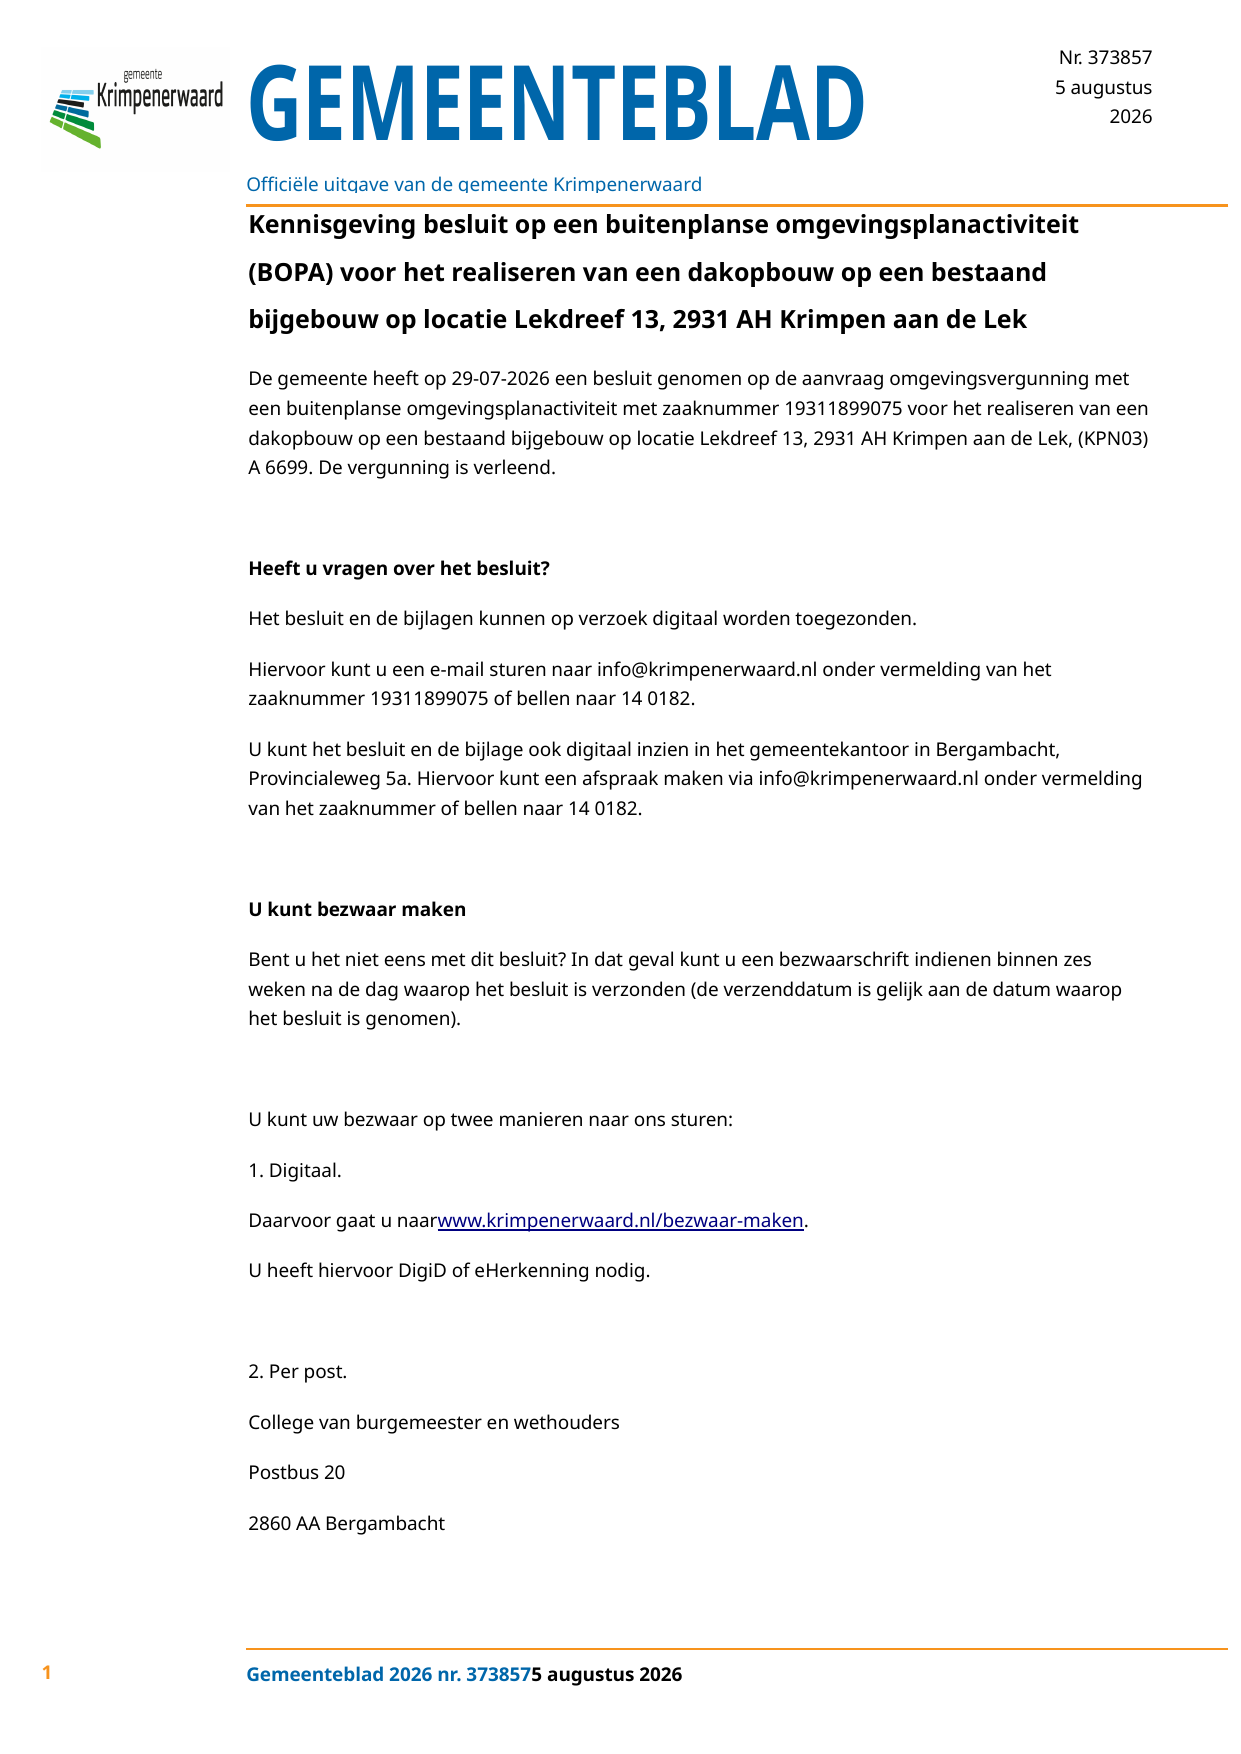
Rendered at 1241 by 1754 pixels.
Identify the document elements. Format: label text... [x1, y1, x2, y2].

text 2. Per post. [248, 1358, 1152, 1384]
text U kunt het besluit en de bijlage ook digitaal inzien in het gemeentekantoor in Bergambacht, Provincialeweg 5a. Hiervoor kunt een afspraak maken via info@krimpenerwaard.nl onder vermelding van het zaaknummer of bellen naar 14 0182. [248, 736, 1152, 821]
text Bent u het niet eens met dit besluit? In dat geval kunt u een bezwaarschrift indienen binnen zes weken na de dag waarop het besluit is verzonden (de verzenddatum is gelijk aan de datum waarop het besluit is genomen). [248, 946, 1152, 1031]
text Hiervoor kunt u een e-mail sturen naar info@krimpenerwaard.nl onder vermelding van het zaaknummer 19311899075 of bellen naar 14 0182. [248, 656, 1152, 711]
picture [41, 47, 231, 172]
text Kennisgeving besluit op een buitenplanse omgevingsplanactiviteit (BOPA) voor het realiseren van een dakopbouw op een bestaand bijgebouw op locatie Lekdreef 13, 2931 AH Krimpen aan de Lek [248, 207, 1152, 336]
text U kunt bezwaar maken [248, 896, 1152, 922]
text U kunt uw bezwaar op twee manieren naar ons sturen: [248, 1106, 1152, 1132]
text Heeft u vragen over het besluit? [248, 555, 1152, 581]
text Postbus 20 [248, 1459, 1152, 1485]
text Het besluit en de bijlagen kunnen op verzoek digitaal worden toegezonden. [248, 606, 1152, 631]
text U heeft hiervoor DigiD of eHerkenning nodig. [248, 1258, 1152, 1283]
text Daarvoor gaat u naarwww.krimpenerwaard.nl/bezwaar-maken. [248, 1207, 1152, 1233]
text 2860 AA Bergambacht [248, 1510, 1152, 1535]
text College van burgemeester en wethouders [248, 1409, 1152, 1434]
text 1. Digitaal. [248, 1157, 1152, 1182]
text De gemeente heeft op 29-07-2026 een besluit genomen op de aanvraag omgevingsvergunning met een buitenplanse omgevingsplanactiviteit met zaaknummer 19311899075 voor het realiseren van een dakopbouw op een bestaand bijgebouw op locatie Lekdreef 13, 2931 AH Krimpen aan de Lek, (KPN03) A 6699. De vergunning is verleend. [248, 366, 1152, 480]
